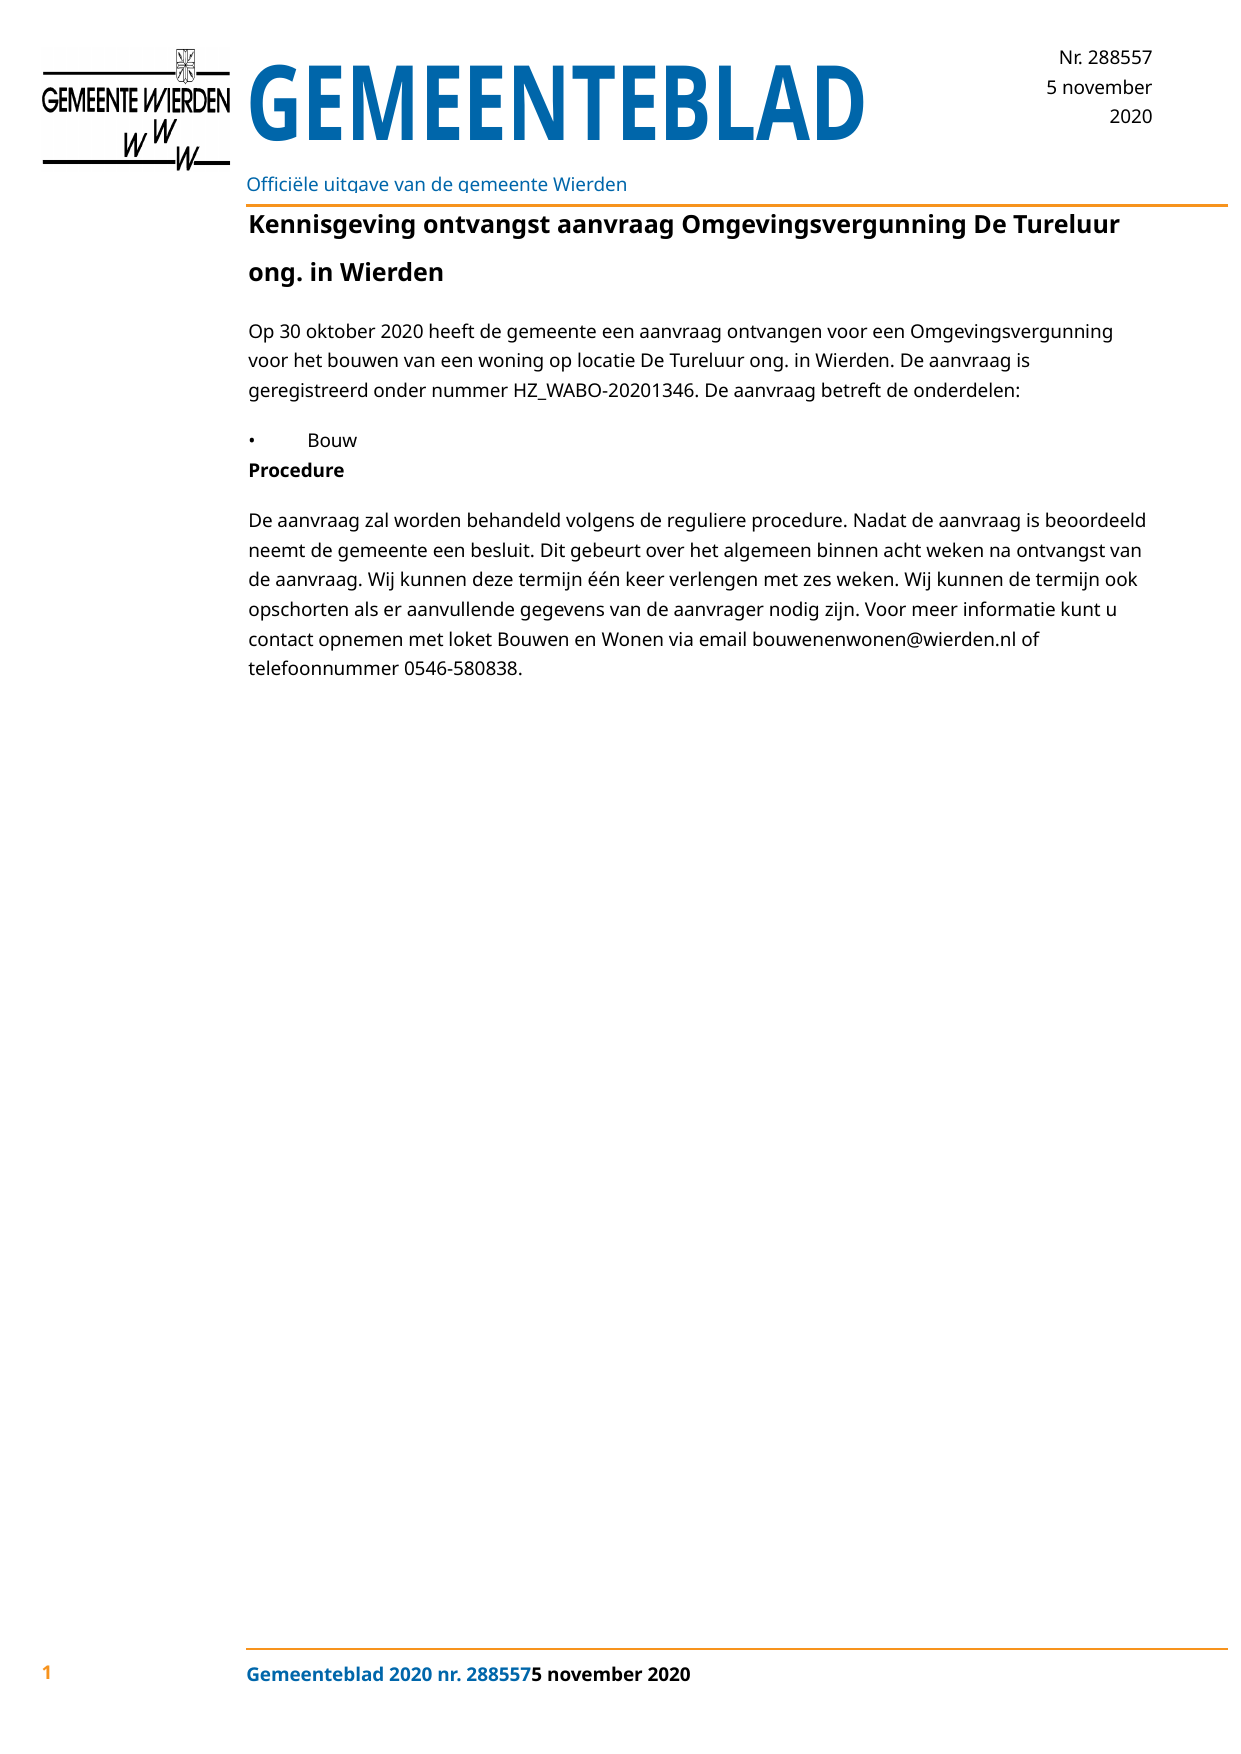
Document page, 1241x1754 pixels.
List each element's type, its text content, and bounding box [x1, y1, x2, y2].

text De aanvraag zal worden behandeld volgens de reguliere procedure. Nadat de aanvraag is beoordeeld neemt de gemeente een besluit. Dit gebeurt over het algemeen binnen acht weken na ontvangst van de aanvraag. Wij kunnen deze termijn één keer verlengen met zes weken. Wij kunnen de termijn ook opschorten als er aanvullende gegevens van de aanvrager nodig zijn. Voor meer informatie kunt u contact opnemen met loket Bouwen en Wonen via email bouwenenwonen@wierden.nl of telefoonnummer 0546-580838. [248, 507, 1152, 681]
text Procedure [248, 457, 1152, 483]
text Kennisgeving ontvangst aanvraag Omgevingsvergunning De Tureluur ong. in Wierden [248, 207, 1152, 288]
list Bouw [248, 427, 1152, 453]
text Op 30 oktober 2020 heeft de gemeente een aanvraag ontvangen voor een Omgevingsvergunning voor het bouwen van een woning op locatie De Tureluur ong. in Wierden. De aanvraag is geregistreerd onder nummer HZ_WABO-20201346. De aanvraag betreft de onderdelen: [248, 318, 1152, 403]
picture [41, 47, 231, 172]
